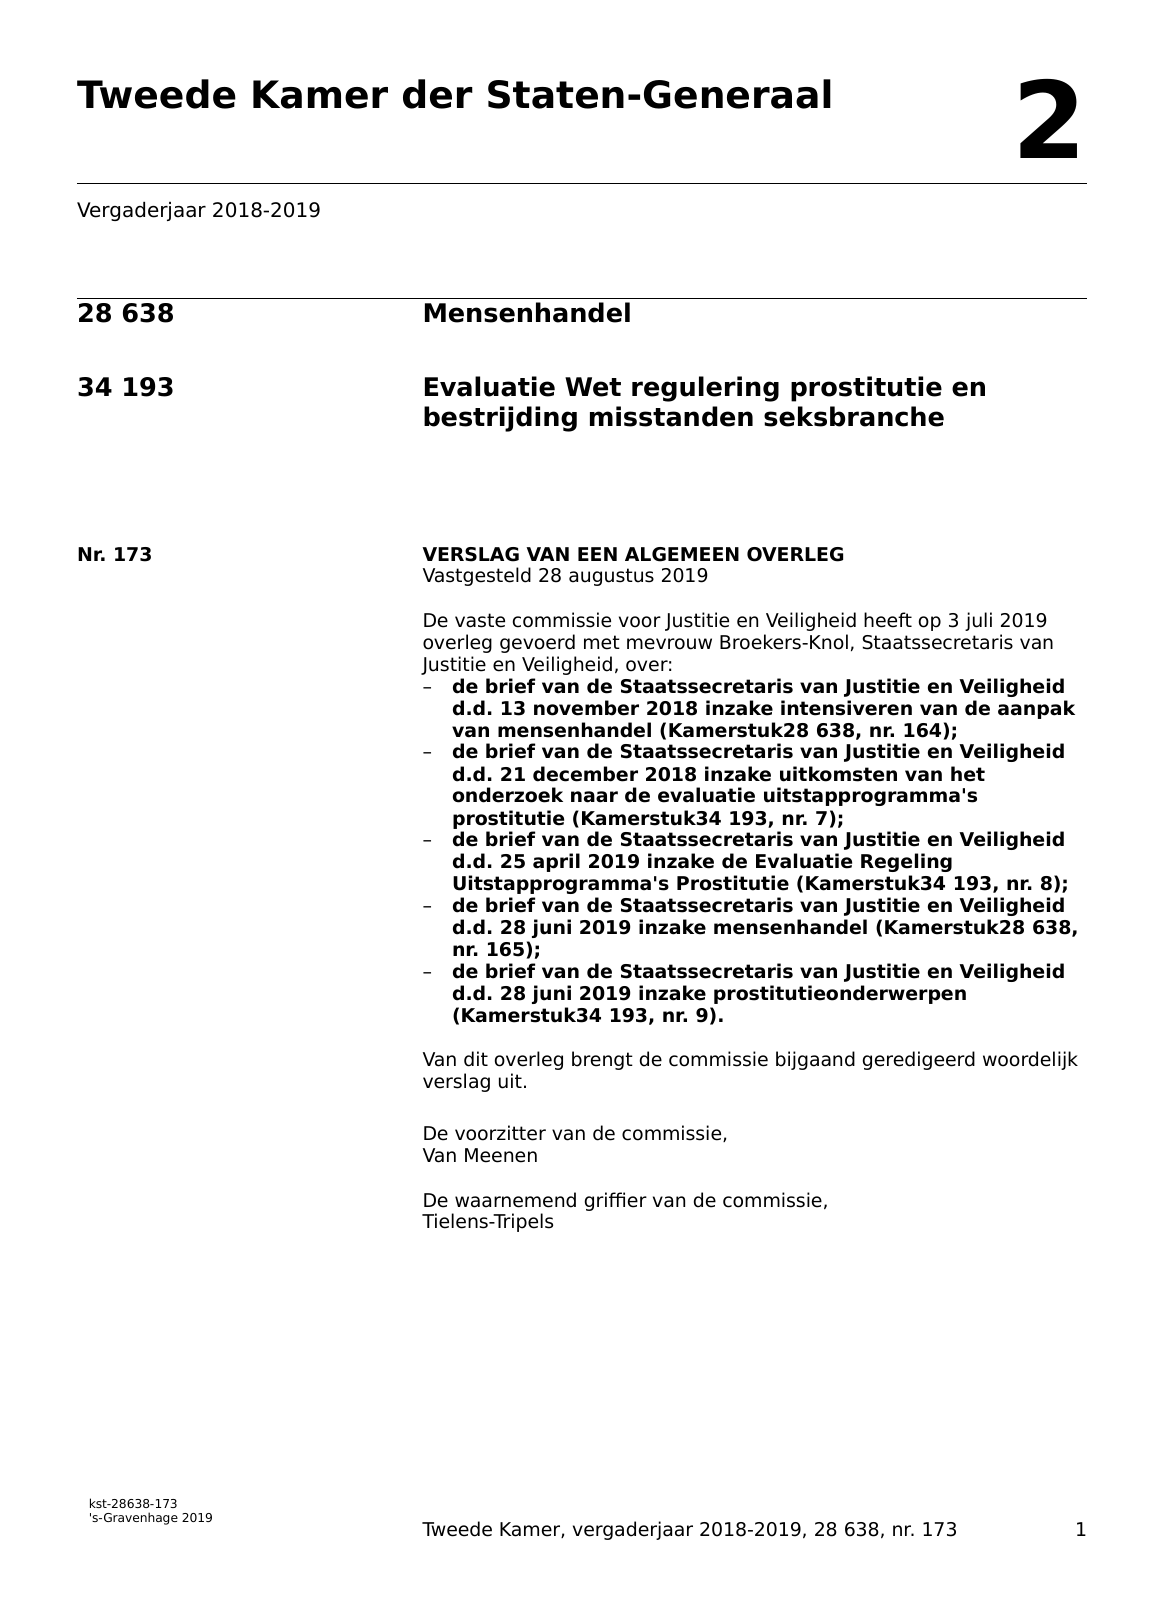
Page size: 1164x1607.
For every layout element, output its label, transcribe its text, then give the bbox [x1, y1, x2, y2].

text De waarnemend griffier van de commissie, Tielens-Tripels [422, 1189, 1087, 1233]
table_header 2 [886, 59, 1087, 183]
text – de brief van de Staatssecretaris van Justitie en Veiligheid d.d. 28 juni 2019 inzake mensenhandel (Kamerstuk28 638, nr. 165); [422, 895, 1087, 961]
subtitle 28 638 Mensenhandel [77, 299, 1087, 329]
text 's-Gravenhage 2019 [88, 1511, 323, 1525]
text De voorzitter van de commissie, Van Meenen [422, 1123, 1087, 1167]
text Vastgesteld 28 augustus 2019 [422, 565, 1087, 587]
text De vaste commissie voor Justitie en Veiligheid heeft op 3 juli 2019 overleg gevoerd met mevrouw Broekers-Knol, Staatssecretaris van Justitie en Veiligheid, over: [422, 609, 1087, 676]
text – de brief van de Staatssecretaris van Justitie en Veiligheid d.d. 25 april 2019 inzake de Evaluatie Regeling Uitstapprogramma's Prostitutie (Kamerstuk34 193, nr. 8); [422, 829, 1087, 895]
table_cell Vergaderjaar 2018-2019 [77, 184, 1087, 298]
text – de brief van de Staatssecretaris van Justitie en Veiligheid d.d. 21 december 2018 inzake uitkomsten van het onderzoek naar de evaluatie uitstapprogramma's prostitutie (Kamerstuk34 193, nr. 7); [422, 741, 1087, 829]
table_header Tweede Kamer der Staten-Generaal [77, 59, 886, 183]
text Van dit overleg brengt de commissie bijgaand geredigeerd woordelijk verslag uit. [422, 1049, 1087, 1093]
subtitle Nr. 173 VERSLAG VAN EEN ALGEMEEN OVERLEG [77, 543, 1087, 565]
subtitle 34 193 Evaluatie Wet regulering prostitutie en bestrijding misstanden seksbranche [77, 373, 1087, 432]
text – de brief van de Staatssecretaris van Justitie en Veiligheid d.d. 28 juni 2019 inzake prostitutieonderwerpen (Kamerstuk34 193, nr. 9). [422, 961, 1087, 1027]
text – de brief van de Staatssecretaris van Justitie en Veiligheid d.d. 13 november 2018 inzake intensiveren van de aanpak van mensenhandel (Kamerstuk28 638, nr. 164); [422, 676, 1087, 741]
text kst-28638-173 [88, 1497, 323, 1511]
